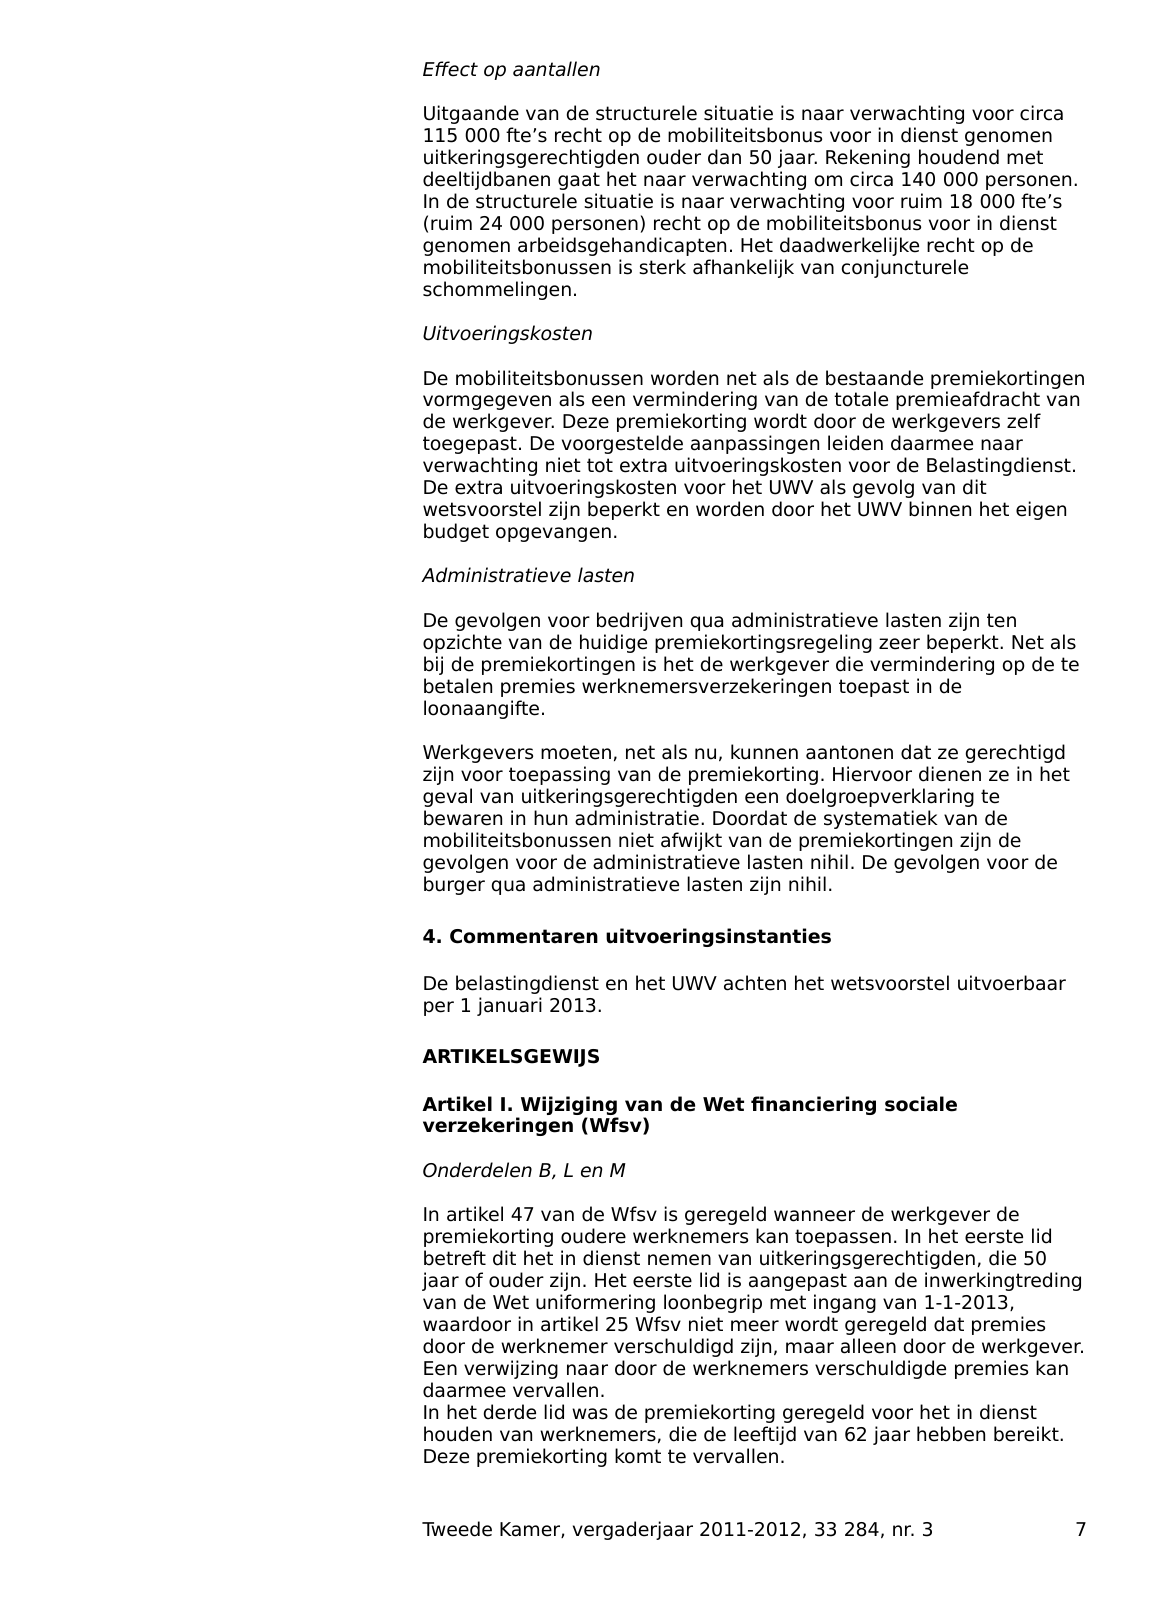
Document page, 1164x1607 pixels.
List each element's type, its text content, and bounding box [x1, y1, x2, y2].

subtitle Administratieve lasten [422, 565, 1087, 587]
subtitle Uitvoeringskosten [422, 323, 1087, 345]
subtitle Effect op aantallen [422, 59, 1087, 81]
subtitle 4. Commentaren uitvoeringsinstanties [422, 926, 1087, 947]
subtitle Artikel I. Wijziging van de Wet financiering sociale verzekeringen (Wfsv) [422, 1093, 1087, 1137]
text De belastingdienst en het UWV achten het wetsvoorstel uitvoerbaar per 1 januari 2013. [422, 972, 1087, 1016]
text Werkgevers moeten, net als nu, kunnen aantonen dat ze gerechtigd zijn voor toepassing van de premiekorting. Hiervoor dienen ze in het geval van uitkeringsgerechtigden een doelgroepverklaring te bewaren in hun administratie. Doordat de systematiek van de mobiliteitsbonussen niet afwijkt van de premiekortingen zijn de gevolgen voor de administratieve lasten nihil. De gevolgen voor de burger qua administratieve lasten zijn nihil. [422, 742, 1087, 896]
text Uitgaande van de structurele situatie is naar verwachting voor circa 115 000 fte’s recht op de mobiliteitsbonus voor in dienst genomen uitkeringsgerechtigden ouder dan 50 jaar. Rekening houdend met deeltijdbanen gaat het naar verwachting om circa 140 000 personen. In de structurele situatie is naar verwachting voor ruim 18 000 fte’s (ruim 24 000 personen) recht op de mobiliteitsbonus voor in dienst genomen arbeidsgehandicapten. Het daadwerkelijke recht op de mobiliteitsbonussen is sterk afhankelijk van conjuncturele schommelingen. [422, 103, 1087, 301]
subtitle Onderdelen B, L en M [422, 1159, 1087, 1182]
text In artikel 47 van de Wfsv is geregeld wanneer de werkgever de premiekorting oudere werknemers kan toepassen. In het eerste lid betreft dit het in dienst nemen van uitkeringsgerechtigden, die 50 jaar of ouder zijn. Het eerste lid is aangepast aan de inwerkingtreding van de Wet uniformering loonbegrip met ingang van 1-1-2013, waardoor in artikel 25 Wfsv niet meer wordt geregeld dat premies door de werknemer verschuldigd zijn, maar alleen door de werkgever. Een verwijzing naar door de werknemers verschuldigde premies kan daarmee vervallen. [422, 1204, 1087, 1402]
text In het derde lid was de premiekorting geregeld voor het in dienst houden van werknemers, die de leeftijd van 62 jaar hebben bereikt. Deze premiekorting komt te vervallen. [422, 1402, 1087, 1467]
text De gevolgen voor bedrijven qua administratieve lasten zijn ten opzichte van de huidige premiekortingsregeling zeer beperkt. Net als bij de premiekortingen is het de werkgever die vermindering op de te betalen premies werknemersverzekeringen toepast in de loonaangifte. [422, 609, 1087, 719]
text De mobiliteitsbonussen worden net als de bestaande premiekortingen vormgegeven als een vermindering van de totale premieafdracht van de werkgever. Deze premiekorting wordt door de werkgevers zelf toegepast. De voorgestelde aanpassingen leiden daarmee naar verwachting niet tot extra uitvoeringskosten voor de Belastingdienst. De extra uitvoeringskosten voor het UWV als gevolg van dit wetsvoorstel zijn beperkt en worden door het UWV binnen het eigen budget opgevangen. [422, 367, 1087, 543]
subtitle ARTIKELSGEWIJS [422, 1046, 1087, 1068]
